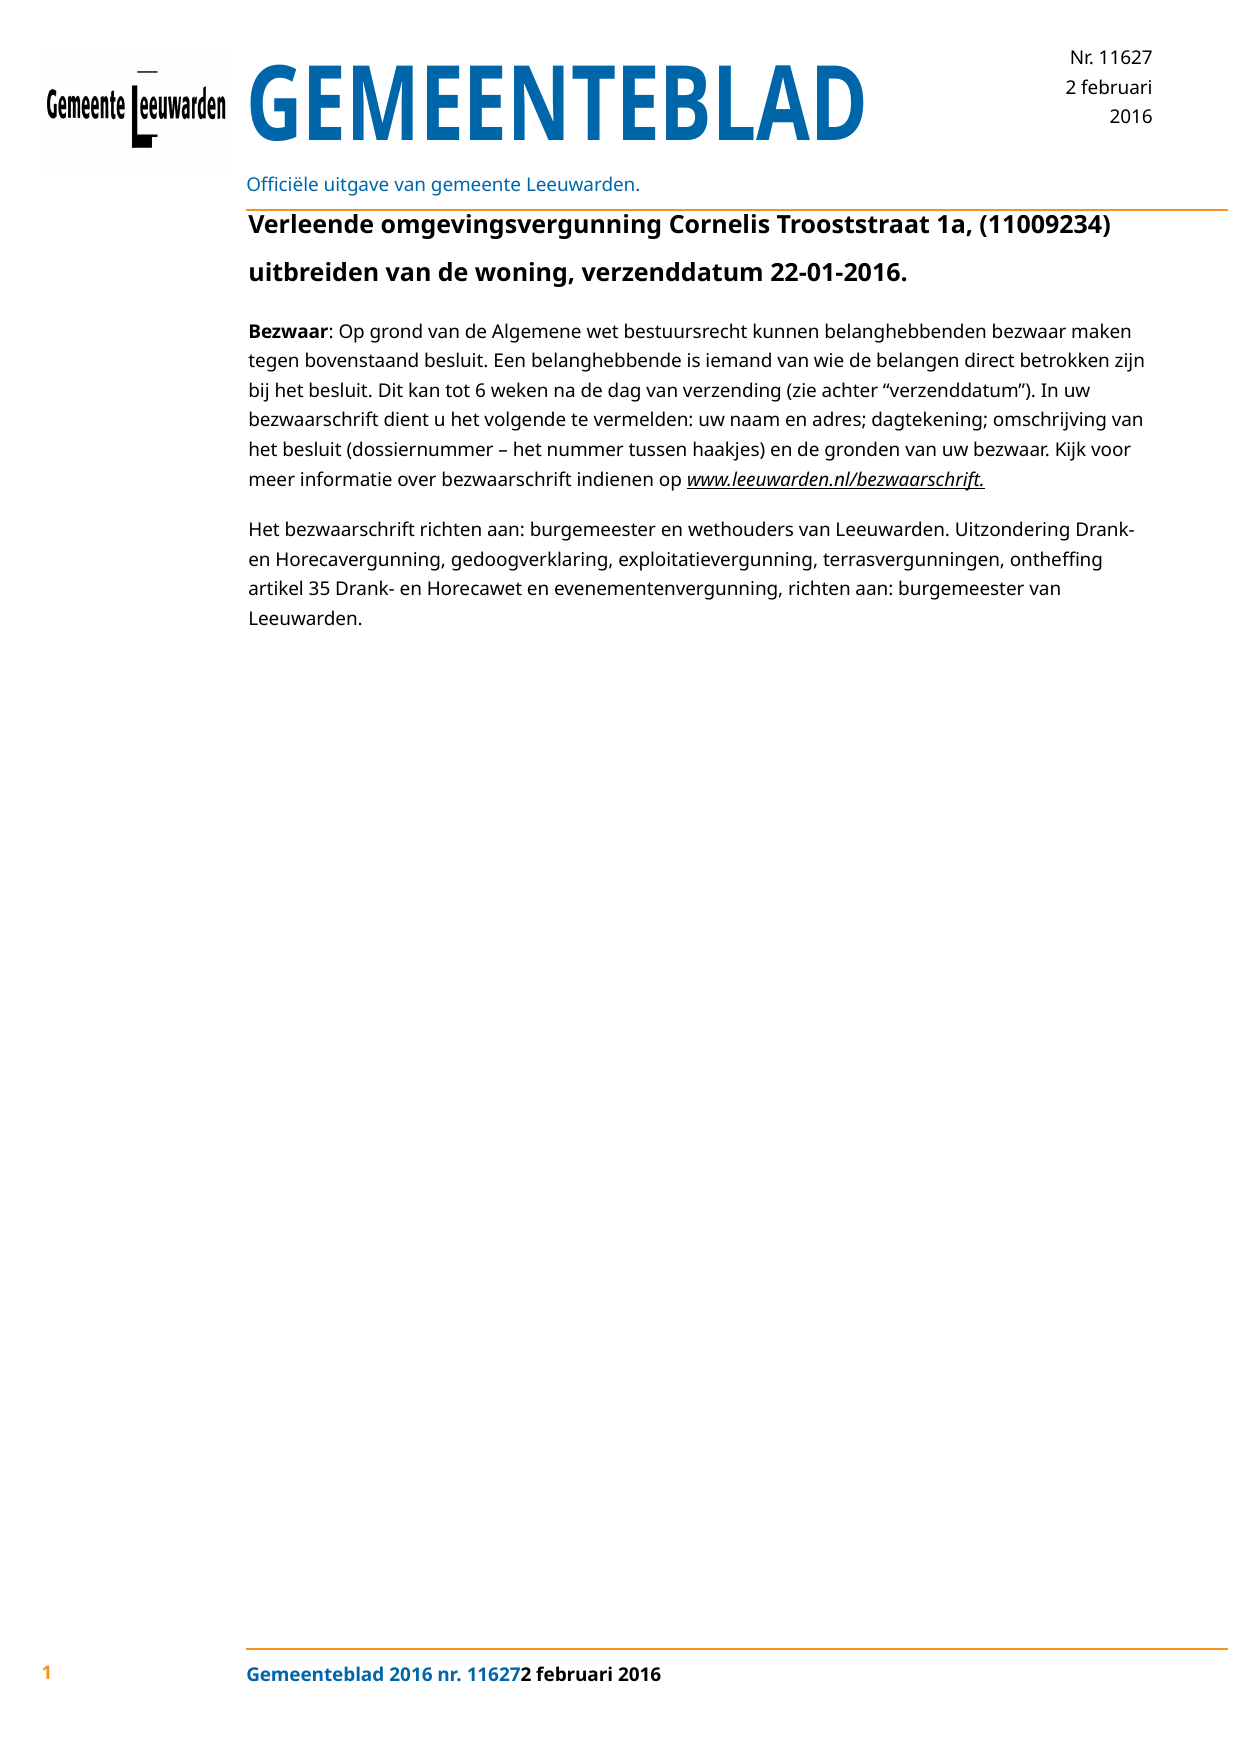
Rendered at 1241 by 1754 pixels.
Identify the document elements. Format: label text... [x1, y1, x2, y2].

text Verleende omgevingsvergunning Cornelis Trooststraat 1a, (11009234) uitbreiden van de woning, verzenddatum 22-01-2016. [248, 211, 1152, 288]
text Het bezwaarschrift richten aan: burgemeester en wethouders van Leeuwarden. Uitzondering Drank- en Horecavergunning, gedoogverklaring, exploitatievergunning, terrasvergunningen, ontheffing artikel 35 Drank- en Horecawet en evenementenvergunning, richten aan: burgemeester van Leeuwarden. [248, 516, 1152, 631]
picture [41, 47, 231, 172]
text Bezwaar: Op grond van de Algemene wet bestuursrecht kunnen belanghebbenden bezwaar maken tegen bovenstaand besluit. Een belanghebbende is iemand van wie de belangen direct betrokken zijn bij het besluit. Dit kan tot 6 weken na de dag van verzending (zie achter “verzenddatum”). In uw bezwaarschrift dient u het volgende te vermelden: uw naam en adres; dagtekening; omschrijving van het besluit (dossiernummer – het nummer tussen haakjes) en de gronden van uw bezwaar. Kijk voor meer informatie over bezwaarschrift indienen op www.leeuwarden.nl/bezwaarschrift. [248, 318, 1152, 492]
